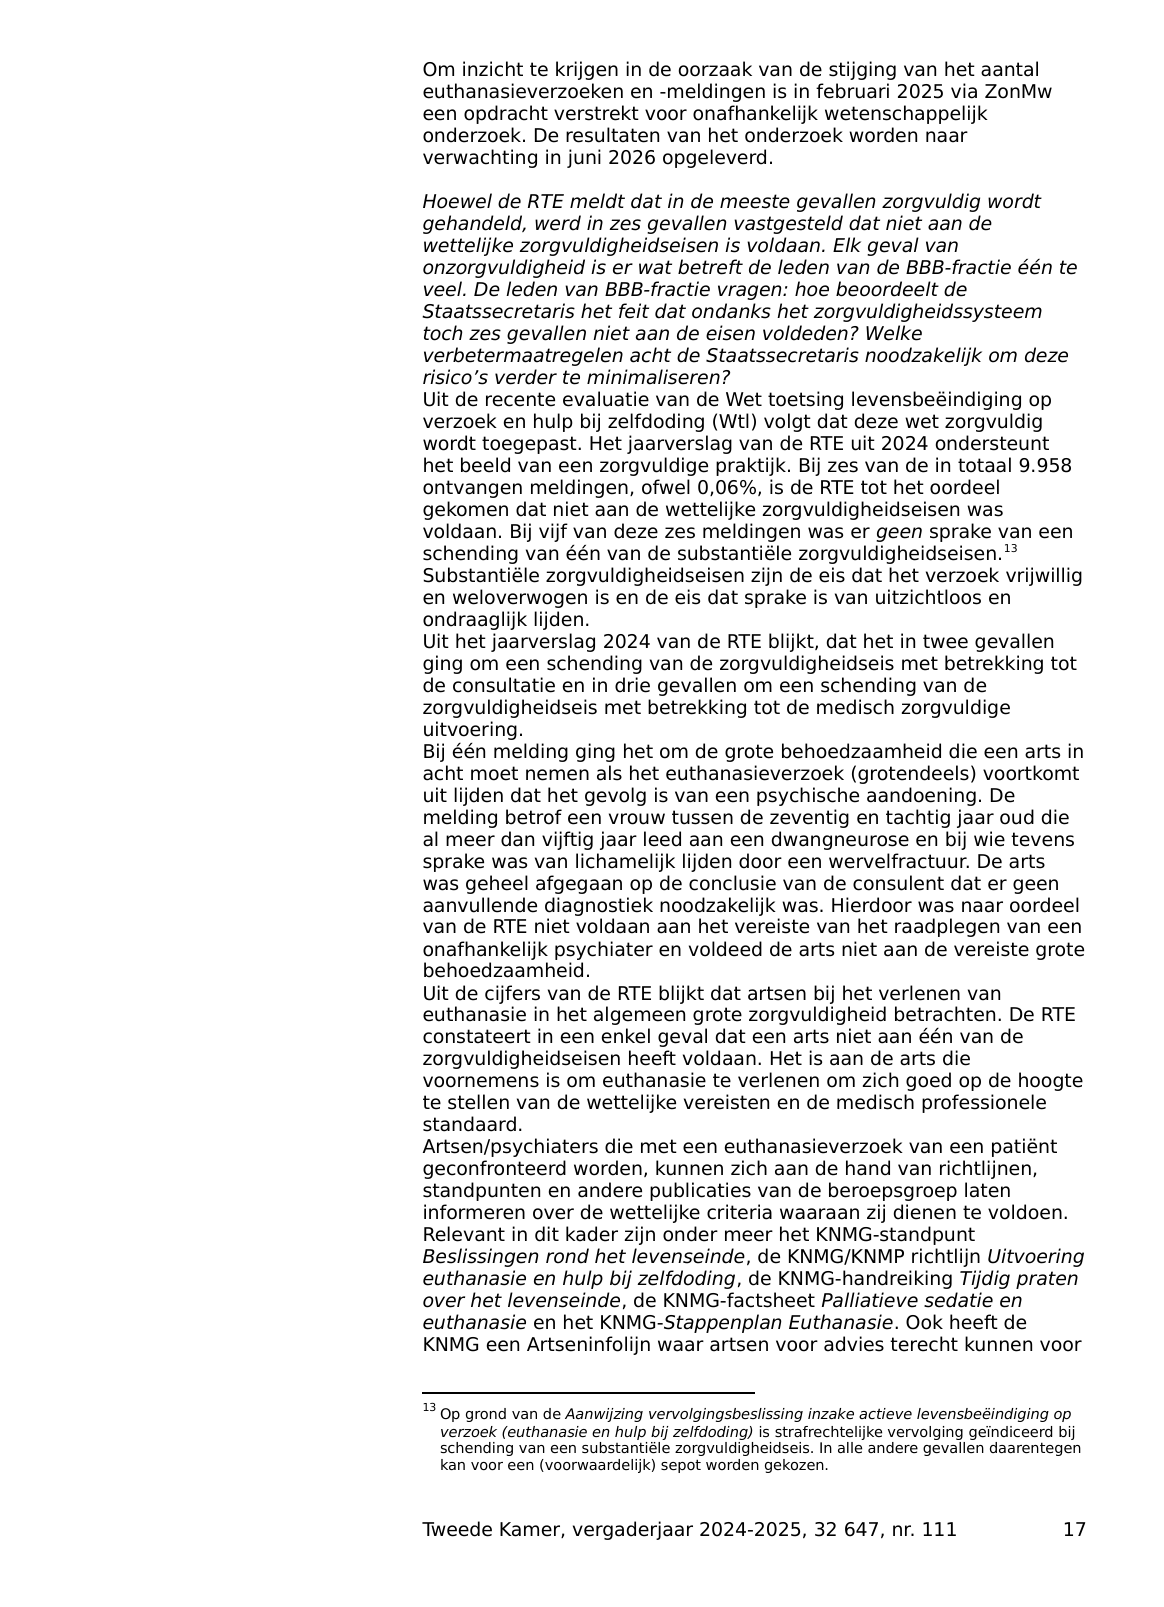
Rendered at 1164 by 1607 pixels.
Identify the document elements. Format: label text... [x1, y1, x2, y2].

text Om inzicht te krijgen in de oorzaak van de stijging van het aantal euthanasieverzoeken en -meldingen is in februari 2025 via ZonMw een opdracht verstrekt voor onafhankelijk wetenschappelijk onderzoek. De resultaten van het onderzoek worden naar verwachting in juni 2026 opgeleverd. [422, 59, 1087, 169]
text Bij één melding ging het om de grote behoedzaamheid die een arts in acht moet nemen als het euthanasieverzoek (grotendeels) voortkomt uit lijden dat het gevolg is van een psychische aandoening. De melding betrof een vrouw tussen de zeventig en tachtig jaar oud die al meer dan vijftig jaar leed aan een dwangneurose en bij wie tevens sprake was van lichamelijk lijden door een wervelfractuur. De arts was geheel afgegaan op de conclusie van de consulent dat er geen aanvullende diagnostiek noodzakelijk was. Hierdoor was naar oordeel van de RTE niet voldaan aan het vereiste van het raadplegen van een onafhankelijk psychiater en voldeed de arts niet aan de vereiste grote behoedzaamheid. [422, 741, 1087, 982]
text Artsen/psychiaters die met een euthanasieverzoek van een patiënt geconfronteerd worden, kunnen zich aan de hand van richtlijnen, standpunten en andere publicaties van de beroepsgroep laten informeren over de wettelijke criteria waaraan zij dienen te voldoen. Relevant in dit kader zijn onder meer het KNMG-standpunt Beslissingen rond het levenseinde, de KNMG/KNMP richtlijn Uitvoering euthanasie en hulp bij zelfdoding, de KNMG-handreiking Tijdig praten over het levenseinde, de KNMG-factsheet Palliatieve sedatie en euthanasie en het KNMG-Stappenplan Euthanasie. Ook heeft de KNMG een Artseninfolijn waar artsen voor advies terecht kunnen voor [422, 1136, 1087, 1356]
text Uit de recente evaluatie van de Wet toetsing levensbeëindiging op verzoek en hulp bij zelfdoding (Wtl) volgt dat deze wet zorgvuldig wordt toegepast. Het jaarverslag van de RTE uit 2024 ondersteunt het beeld van een zorgvuldige praktijk. Bij zes van de in totaal 9.958 ontvangen meldingen, ofwel 0,06%, is de RTE tot het oordeel gekomen dat niet aan de wettelijke zorgvuldigheidseisen was voldaan. Bij vijf van deze zes meldingen was er geen sprake van een schending van één van de substantiële zorgvuldigheidseisen. Substantiële zorgvuldigheidseisen zijn de eis dat het verzoek vrijwillig en weloverwogen is en de eis dat sprake is van uitzichtloos en ondraaglijk lijden. [422, 389, 1087, 631]
text Hoewel de RTE meldt dat in de meeste gevallen zorgvuldig wordt gehandeld, werd in zes gevallen vastgesteld dat niet aan de wettelijke zorgvuldigheidseisen is voldaan. Elk geval van onzorgvuldigheid is er wat betreft de leden van de BBB-fractie één te veel. De leden van BBB-fractie vragen: hoe beoordeelt de Staatssecretaris het feit dat ondanks het zorgvuldigheidssysteem toch zes gevallen niet aan de eisen voldeden? Welke verbetermaatregelen acht de Staatssecretaris noodzakelijk om deze risico’s verder te minimaliseren? [422, 191, 1087, 389]
text Uit de cijfers van de RTE blijkt dat artsen bij het verlenen van euthanasie in het algemeen grote zorgvuldigheid betrachten. De RTE constateert in een enkel geval dat een arts niet aan één van de zorgvuldigheidseisen heeft voldaan. Het is aan de arts die voornemens is om euthanasie te verlenen om zich goed op de hoogte te stellen van de wettelijke vereisten en de medisch professionele standaard. [422, 982, 1087, 1136]
text Op grond van de Aanwijzing vervolgingsbeslissing inzake actieve levensbeëindiging op verzoek (euthanasie en hulp bij zelfdoding) is strafrechtelijke vervolging geïndiceerd bij schending van een substantiële zorgvuldigheidseis. In alle andere gevallen daarentegen kan voor een (voorwaardelijk) sepot worden gekozen. [422, 1402, 1087, 1474]
text Uit het jaarverslag 2024 van de RTE blijkt, dat het in twee gevallen ging om een schending van de zorgvuldigheidseis met betrekking tot de consultatie en in drie gevallen om een schending van de zorgvuldigheidseis met betrekking tot de medisch zorgvuldige uitvoering. [422, 631, 1087, 741]
